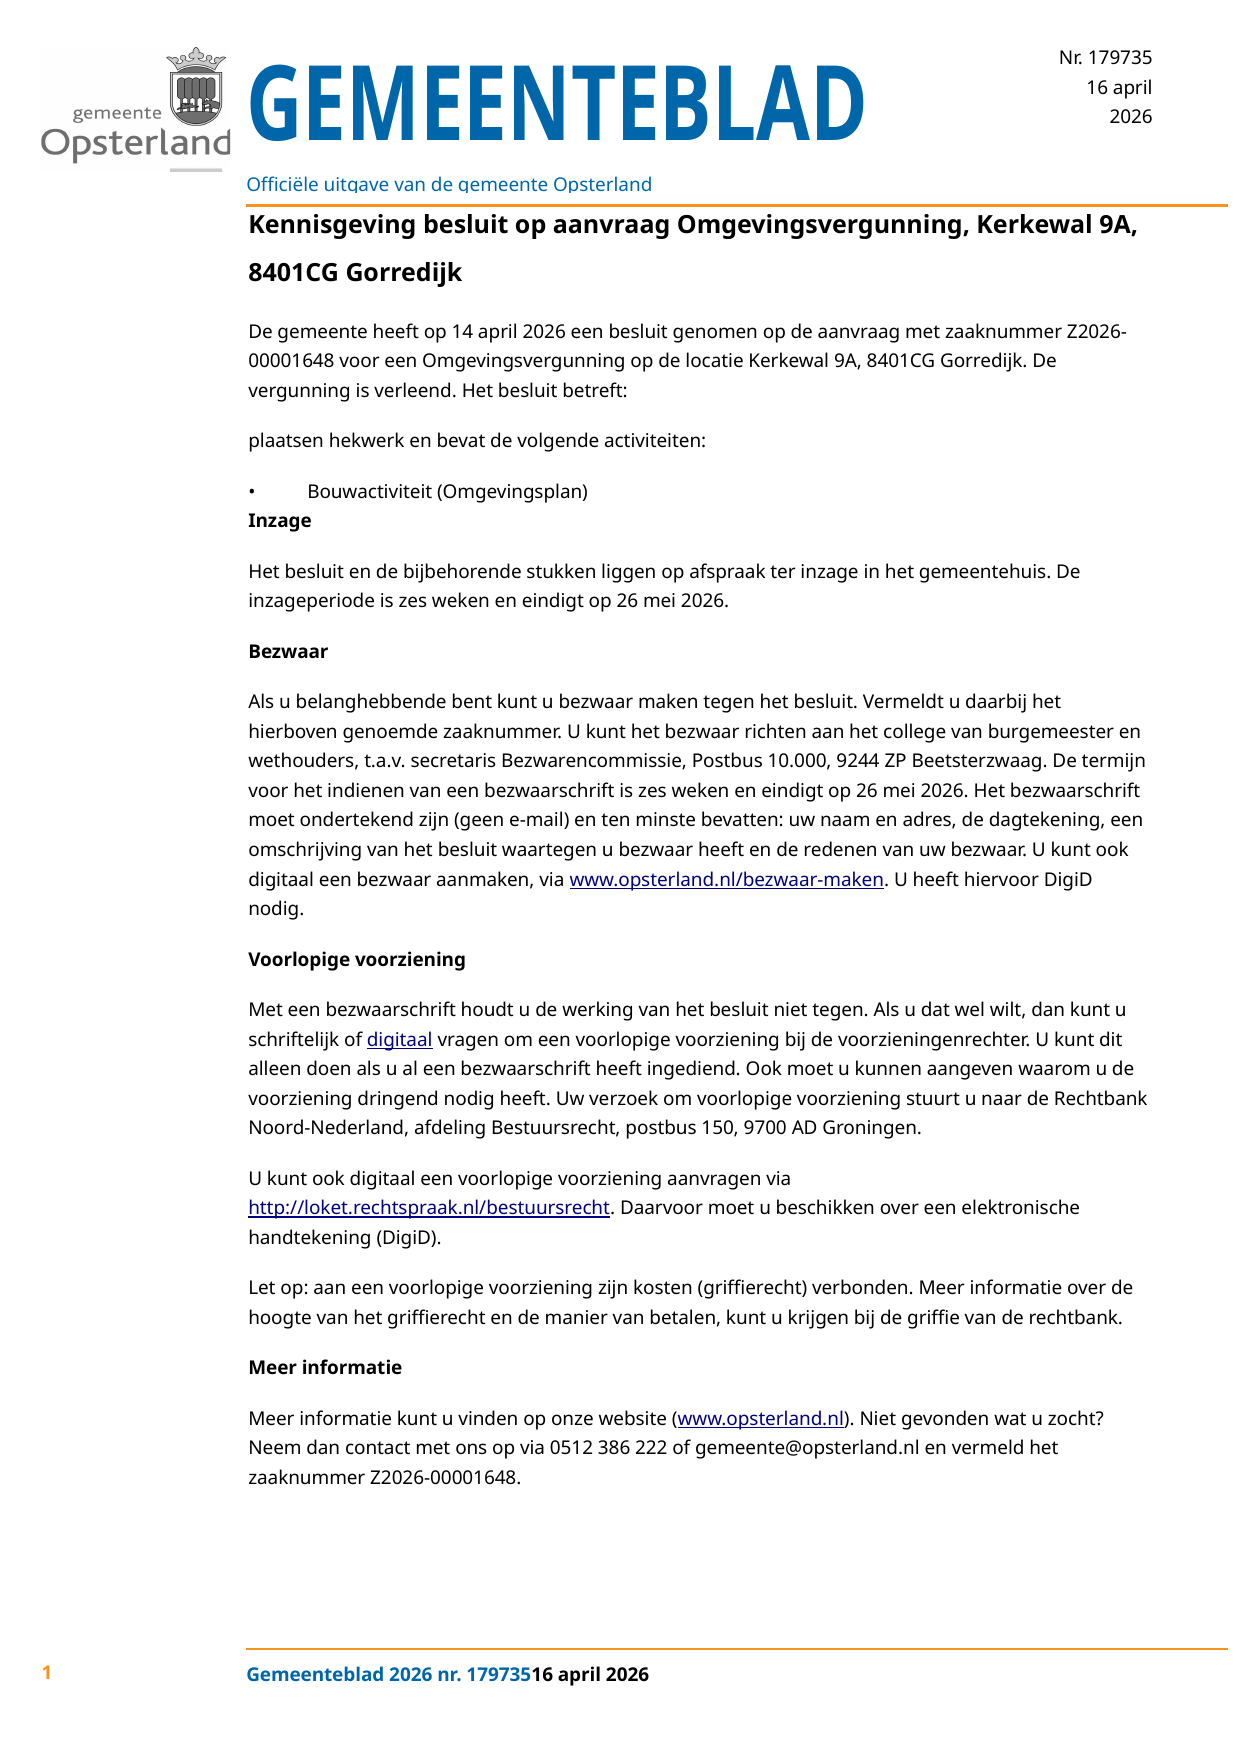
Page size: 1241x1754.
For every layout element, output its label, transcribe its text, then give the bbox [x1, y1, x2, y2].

text Kennisgeving besluit op aanvraag Omgevingsvergunning, Kerkewal 9A, 8401CG Gorredijk [248, 207, 1152, 288]
text Het besluit en de bijbehorende stukken liggen op afspraak ter inzage in het gemeentehuis. De inzageperiode is zes weken en eindigt op 26 mei 2026. [248, 558, 1152, 613]
text Als u belanghebbende bent kunt u bezwaar maken tegen het besluit. Vermeldt u daarbij het hierboven genoemde zaaknummer. U kunt het bezwaar richten aan het college van burgemeester en wethouders, t.a.v. secretaris Bezwarencommissie, Postbus 10.000, 9244 ZP Beetsterzwaag. De termijn voor het indienen van een bezwaarschrift is zes weken en eindigt op 26 mei 2026. Het bezwaarschrift moet ondertekend zijn (geen e-mail) en ten minste bevatten: uw naam en adres, de dagtekening, een omschrijving van het besluit waartegen u bezwaar heeft en de redenen van uw bezwaar. U kunt ook digitaal een bezwaar aanmaken, via www.opsterland.nl/bezwaar-maken. U heeft hiervoor DigiD nodig. [248, 688, 1152, 921]
text Let op: aan een voorlopige voorziening zijn kosten (griffierecht) verbonden. Meer informatie over de hoogte van het griffierecht en de manier van betalen, kunt u krijgen bij de griffie van de rechtbank. [248, 1274, 1152, 1330]
text De gemeente heeft op 14 april 2026 een besluit genomen op de aanvraag met zaaknummer Z2026-00001648 voor een Omgevingsvergunning op de locatie Kerkewal 9A, 8401CG Gorredijk. De vergunning is verleend. Het besluit betreft: [248, 318, 1152, 403]
text Met een bezwaarschrift houdt u de werking van het besluit niet tegen. Als u dat wel wilt, dan kunt u schriftelijk of digitaal vragen om een voorlopige voorziening bij de voorzieningenrechter. U kunt dit alleen doen als u al een bezwaarschrift heeft ingediend. Ook moet u kunnen aangeven waarom u de voorziening dringend nodig heeft. Uw verzoek om voorlopige voorziening stuurt u naar de Rechtbank Noord-Nederland, afdeling Bestuursrecht, postbus 150, 9700 AD Groningen. [248, 996, 1152, 1140]
text Voorlopige voorziening [248, 946, 1152, 972]
list Bouwactiviteit (Omgevingsplan) [248, 478, 1152, 504]
text Meer informatie kunt u vinden op onze website (www.opsterland.nl). Niet gevonden wat u zocht? Neem dan contact met ons op via 0512 386 222 of gemeente@opsterland.nl en vermeld het zaaknummer Z2026-00001648. [248, 1405, 1152, 1490]
text Bezwaar [248, 638, 1152, 664]
text Inzage [248, 507, 1152, 533]
picture [41, 47, 231, 172]
text Meer informatie [248, 1354, 1152, 1380]
text U kunt ook digitaal een voorlopige voorziening aanvragen via http://loket.rechtspraak.nl/bestuursrecht. Daarvoor moet u beschikken over een elektronische handtekening (DigiD). [248, 1165, 1152, 1250]
text plaatsen hekwerk en bevat de volgende activiteiten: [248, 427, 1152, 453]
